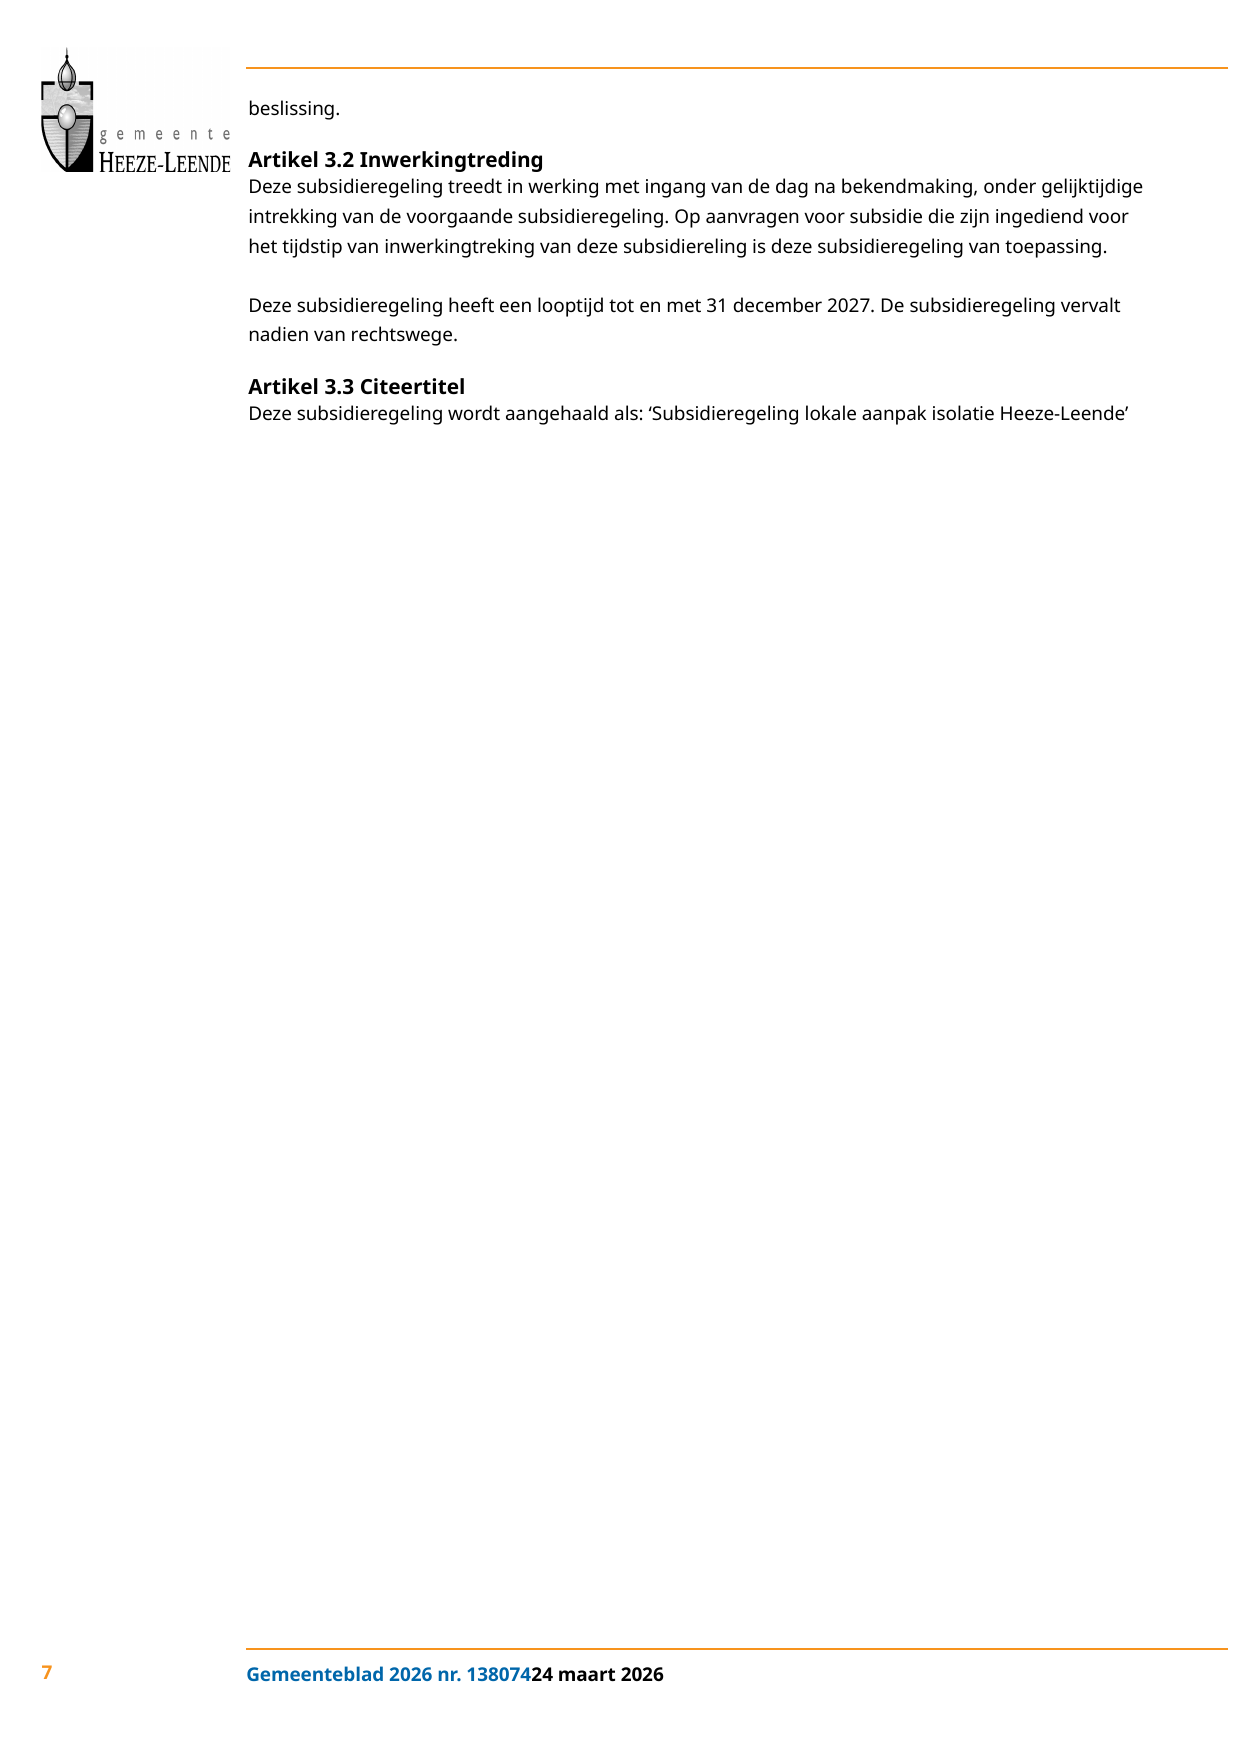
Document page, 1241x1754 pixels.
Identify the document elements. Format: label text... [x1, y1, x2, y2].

picture [41, 47, 231, 172]
text Artikel 3.3 Citeertitel [248, 372, 1152, 400]
text beslissing. [248, 95, 1152, 121]
text Deze subsidieregeling heeft een looptijd tot en met 31 december 2027. De subsidieregeling vervalt nadien van rechtswege. [248, 292, 1152, 347]
text Deze subsidieregeling wordt aangehaald als: ‘Subsidieregeling lokale aanpak isolatie Heeze-Leende’ [248, 400, 1152, 426]
text Artikel 3.2 Inwerkingtreding [248, 145, 1152, 174]
text Deze subsidieregeling treedt in werking met ingang van de dag na bekendmaking, onder gelijktijdige intrekking van de voorgaande subsidieregeling. Op aanvragen voor subsidie die zijn ingediend voor het tijdstip van inwerkingtreking van deze subsidiereling is deze subsidieregeling van toepassing. [248, 174, 1152, 258]
